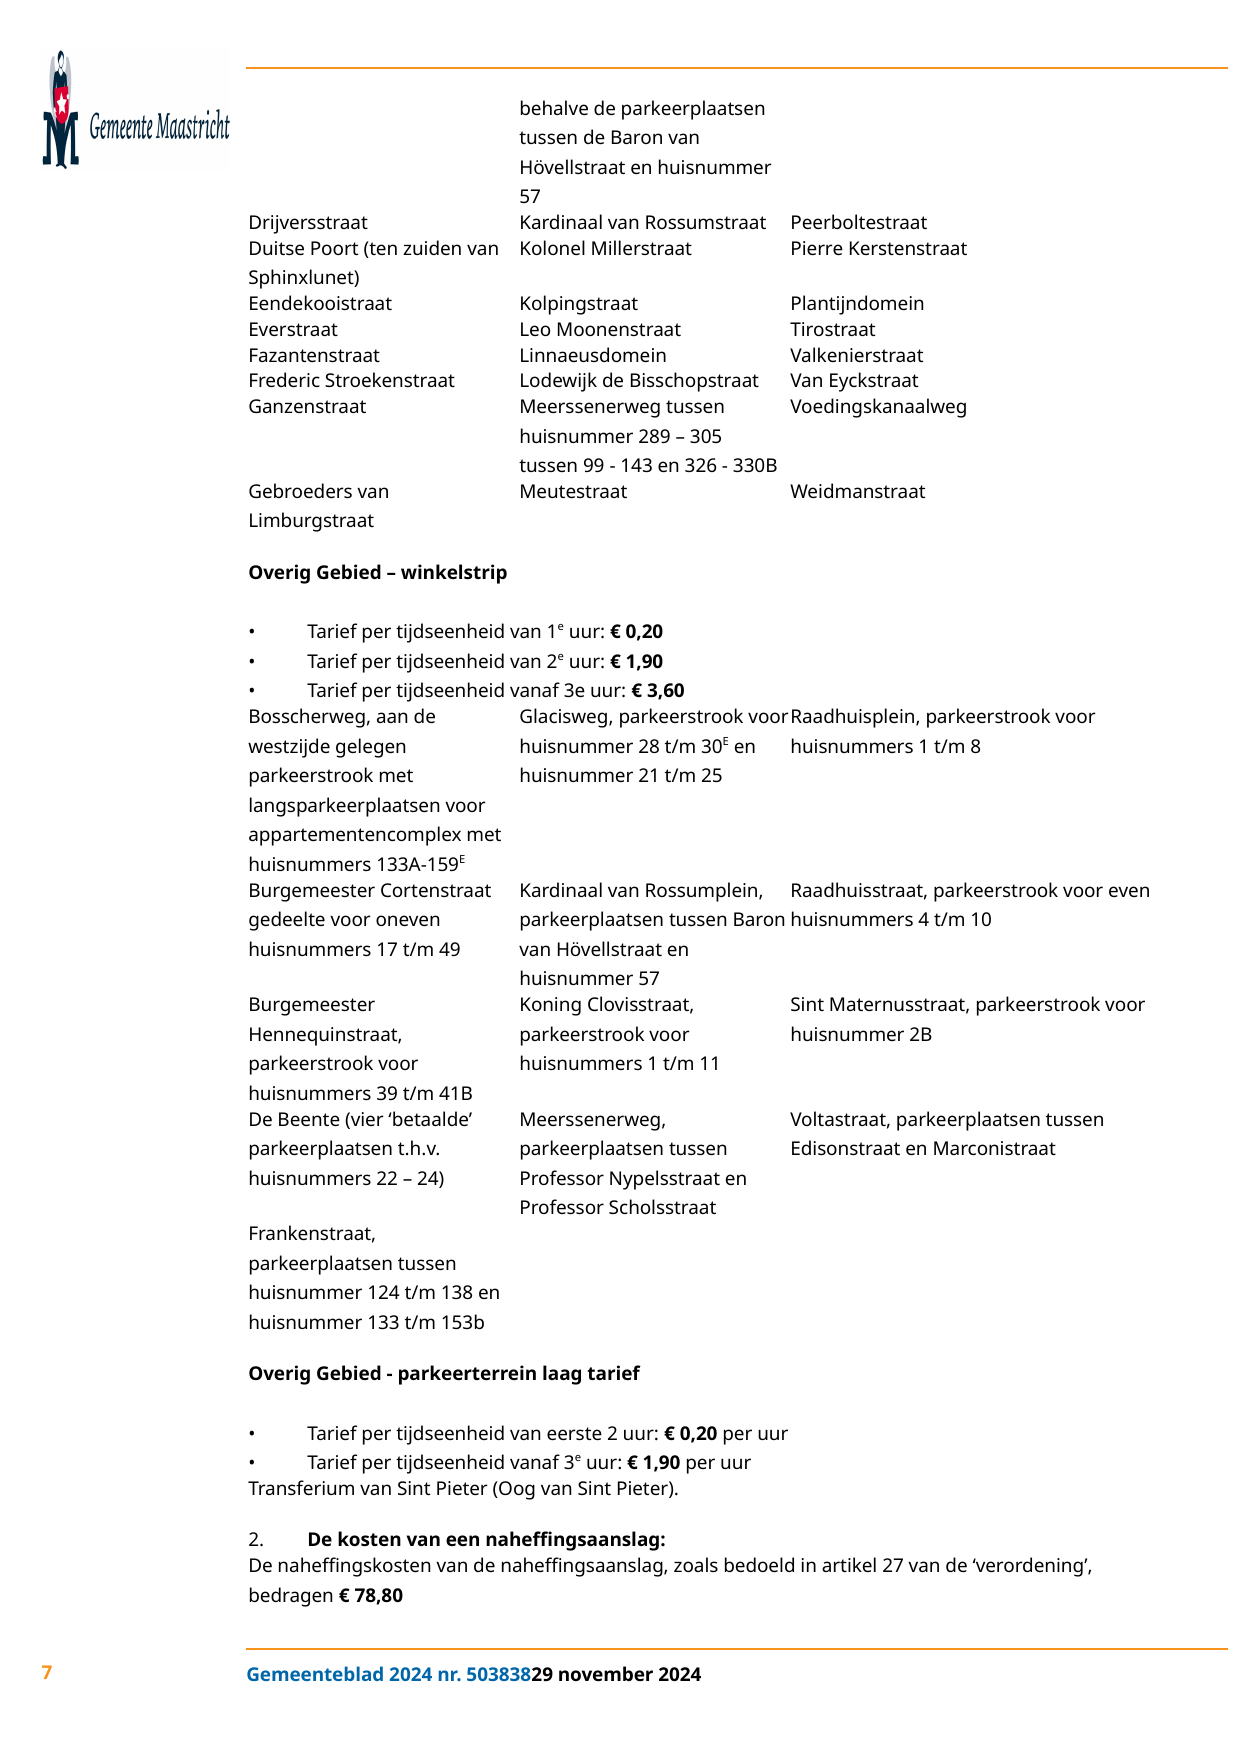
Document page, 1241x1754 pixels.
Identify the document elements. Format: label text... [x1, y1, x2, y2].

table_cell [790, 95, 1152, 209]
table_cell Frankenstraat, parkeerplaatsen tussen huisnummer 124 t/m 138 en huisnummer 133 t/m 153b [248, 1220, 519, 1335]
table_cell [248, 95, 519, 209]
table_cell Gebroeders van Limburgstraat [248, 478, 519, 533]
table_cell Eendekooistraat [248, 290, 519, 316]
table_cell Meutestraat [519, 478, 790, 533]
table_cell De kosten van een naheffingsaanslag: [248, 1526, 1152, 1552]
table_cell Meerssenerweg, parkeerplaatsen tussen Professor Nypelsstraat en Professor Scholsstraat [519, 1106, 790, 1220]
table_cell Voltastraat, parkeerplaatsen tussen Edisonstraat en Marconistraat [790, 1106, 1152, 1220]
table_cell Bosscherweg, aan de westzijde gelegen parkeerstrook met langsparkeerplaatsen voor appartementencomplex met huisnummers 133A-159E [248, 703, 519, 877]
table_cell De Beente (vier ‘betaalde’ parkeerplaatsen t.h.v. huisnummers 22 – 24) [248, 1106, 519, 1220]
table_cell Raadhuisplein, parkeerstrook voor huisnummers 1 t/m 8 [790, 703, 1152, 877]
table_cell Fazantenstraat [248, 342, 519, 367]
table_cell Duitse Poort (ten zuiden van Sphinxlunet) [248, 235, 519, 290]
table_cell [790, 1220, 1152, 1335]
table_cell Glacisweg, parkeerstrook voor huisnummer 28 t/m 30E en huisnummer 21 t/m 25 [519, 703, 790, 877]
table_cell Everstraat [248, 316, 519, 342]
table_cell Peerboltestraat [790, 209, 1152, 235]
table_cell Overig Gebied - parkeerterrein laag tarief Tarief per tijdseenheid van eerste 2 uur: € 0,20 per uur Tarief per tijdseenheid vanaf 3e uur: € 1,90 per uur [248, 1361, 1152, 1475]
table_cell Kardinaal van Rossumstraat [519, 209, 790, 235]
table_cell [248, 534, 1152, 559]
table_cell Meerssenerweg tussen huisnummer 289 – 305 tussen 99 - 143 en 326 - 330B [519, 393, 790, 478]
table_cell Tirostraat [790, 316, 1152, 342]
table_cell Ganzenstraat [248, 393, 519, 478]
table_cell Plantijndomein [790, 290, 1152, 316]
table_cell Van Eyckstraat [790, 368, 1152, 393]
picture [41, 47, 231, 172]
table_cell Raadhuisstraat, parkeerstrook voor even huisnummers 4 t/m 10 [790, 877, 1152, 991]
table_cell Kolpingstraat [519, 290, 790, 316]
table_cell Drijversstraat [248, 209, 519, 235]
table_cell Burgemeester Hennequinstraat, parkeerstrook voor huisnummers 39 t/m 41B [248, 991, 519, 1106]
table_cell Overig Gebied – winkelstrip Tarief per tijdseenheid van 1e uur: € 0,20 Tarief per tijdseenheid van 2e uur: € 1,90 Tarief per tijdseenheid vanaf 3e uur: € 3,60 [248, 559, 1152, 703]
table_cell Koning Clovisstraat, parkeerstrook voor huisnummers 1 t/m 11 [519, 991, 790, 1106]
table_cell Pierre Kerstenstraat [790, 235, 1152, 290]
table_cell Valkenierstraat [790, 342, 1152, 367]
table_cell Linnaeusdomein [519, 342, 790, 367]
table_cell De naheffingskosten van de naheffingsaanslag, zoals bedoeld in artikel 27 van de ‘verordening’, bedragen € 78,80 [248, 1552, 1152, 1607]
table_cell Leo Moonenstraat [519, 316, 790, 342]
table_cell Burgemeester Cortenstraat gedeelte voor oneven huisnummers 17 t/m 49 [248, 877, 519, 991]
table_cell Weidmanstraat [790, 478, 1152, 533]
table_cell [248, 1501, 1152, 1526]
table_cell Voedingskanaalweg [790, 393, 1152, 478]
table_cell Sint Maternusstraat, parkeerstrook voor huisnummer 2B [790, 991, 1152, 1106]
table_cell [519, 1220, 790, 1335]
table_cell Transferium van Sint Pieter (Oog van Sint Pieter). [248, 1475, 1152, 1501]
table_cell [248, 1335, 1152, 1361]
table_cell Lodewijk de Bisschopstraat [519, 368, 790, 393]
table_cell Kolonel Millerstraat [519, 235, 790, 290]
table_cell Kardinaal van Rossumplein, parkeerplaatsen tussen Baron van Hövellstraat en huisnummer 57 [519, 877, 790, 991]
table_cell Frederic Stroekenstraat [248, 368, 519, 393]
table_cell behalve de parkeerplaatsen tussen de Baron van Hövellstraat en huisnummer 57 [519, 95, 790, 209]
